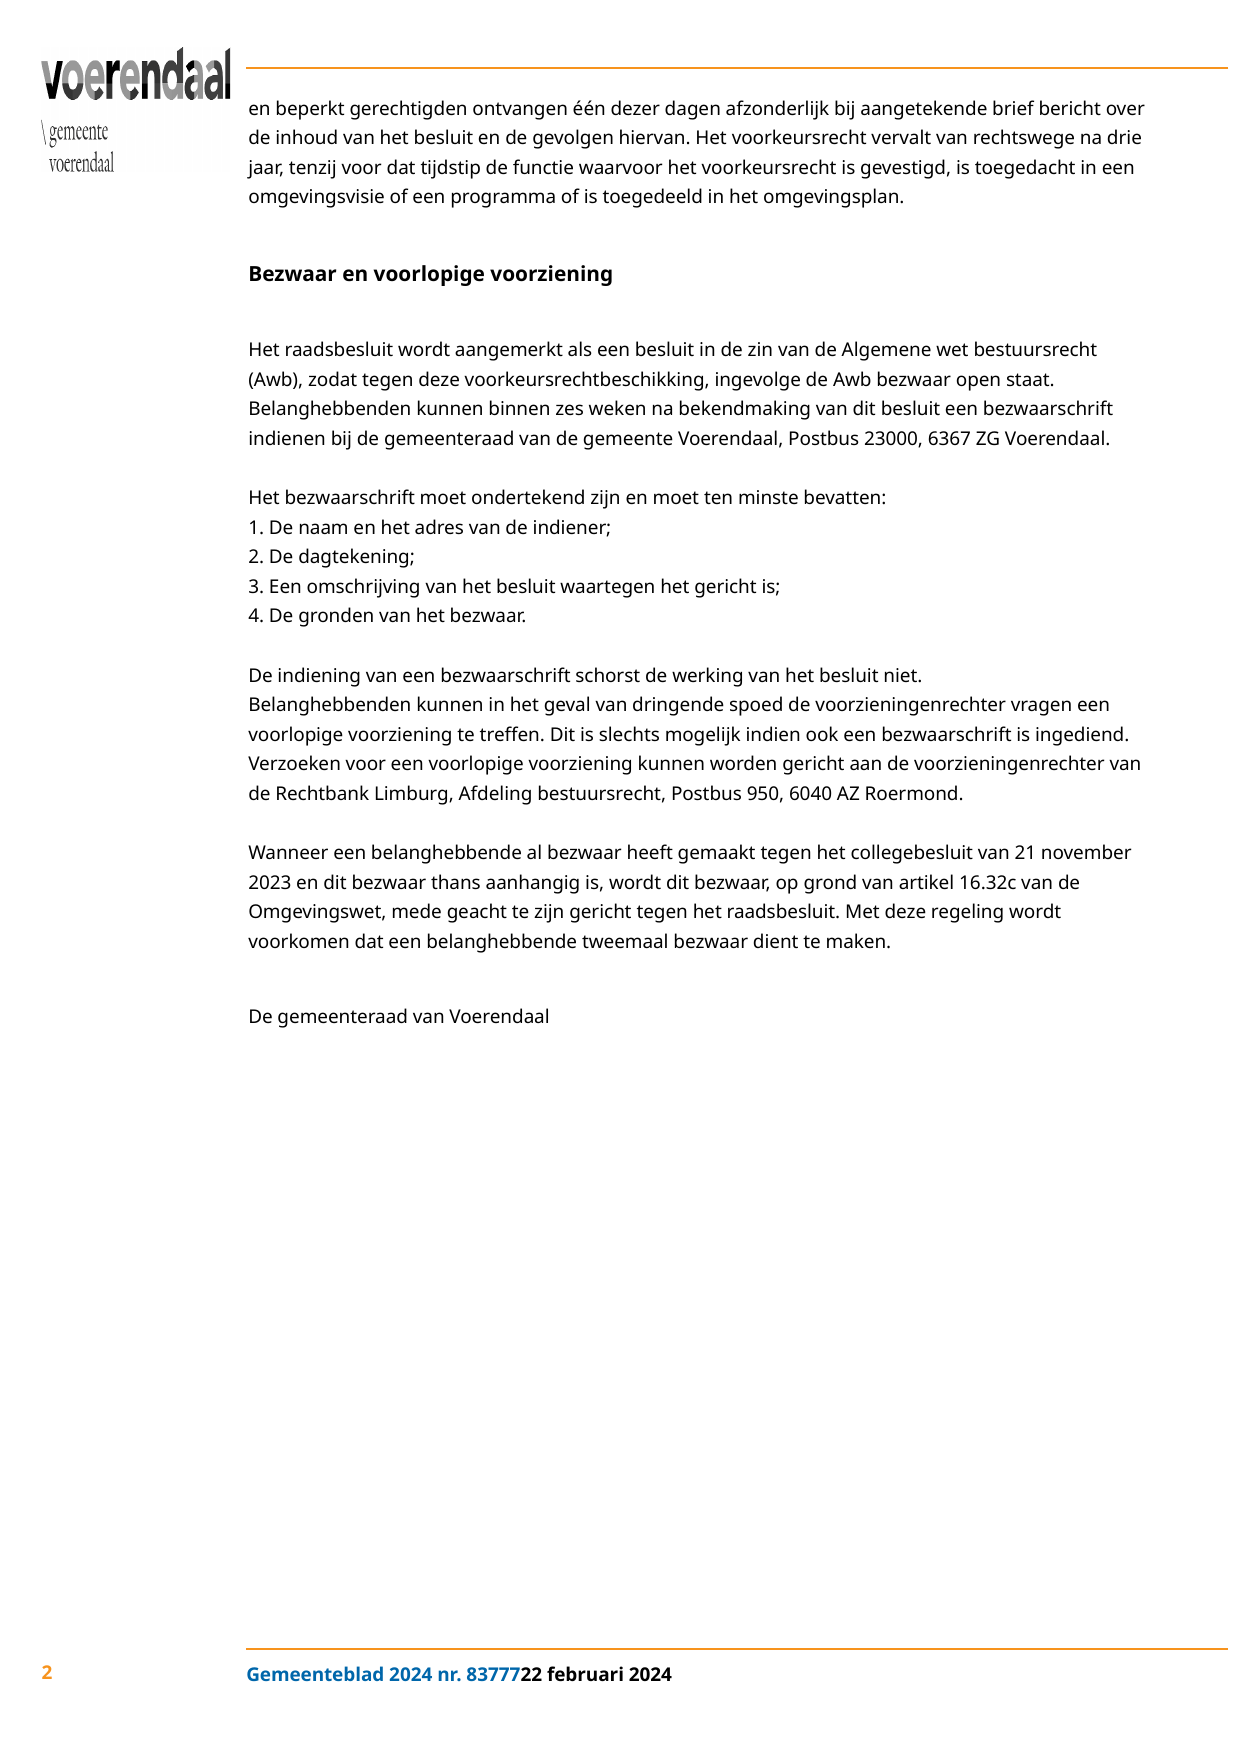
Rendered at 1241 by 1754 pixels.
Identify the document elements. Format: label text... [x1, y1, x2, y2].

text Belanghebbenden kunnen in het geval van dringende spoed de voorzieningenrechter vragen een voorlopige voorziening te treffen. Dit is slechts mogelijk indien ook een bezwaarschrift is ingediend. Verzoeken voor een voorlopige voorziening kunnen worden gericht aan de voorzieningenrechter van de Rechtbank Limburg, Afdeling bestuursrecht, Postbus 950, 6040 AZ Roermond. [248, 691, 1152, 806]
text Het bezwaarschrift moet ondertekend zijn en moet ten minste bevatten: [248, 484, 1152, 510]
text De indiening van een bezwaarschrift schorst de werking van het besluit niet. [248, 662, 1152, 688]
text 4. De gronden van het bezwaar. [248, 603, 1152, 628]
text Bezwaar en voorlopige voorziening [248, 259, 1152, 287]
text Wanneer een belanghebbende al bezwaar heeft gemaakt tegen het collegebesluit van 21 november 2023 en dit bezwaar thans aanhangig is, wordt dit bezwaar, op grond van artikel 16.32c van de Omgevingswet, mede geacht te zijn gericht tegen het raadsbesluit. Met deze regeling wordt voorkomen dat een belanghebbende tweemaal bezwaar dient te maken. [248, 839, 1152, 954]
picture [41, 47, 231, 172]
text De gemeenteraad van Voerendaal [248, 1003, 1152, 1029]
text 2. De dagtekening; [248, 543, 1152, 569]
text 3. Een omschrijving van het besluit waartegen het gericht is; [248, 573, 1152, 599]
text Het raadsbesluit wordt aangemerkt als een besluit in de zin van de Algemene wet bestuursrecht (Awb), zodat tegen deze voorkeursrechtbeschikking, ingevolge de Awb bezwaar open staat. Belanghebbenden kunnen binnen zes weken na bekendmaking van dit besluit een bezwaarschrift indienen bij de gemeenteraad van de gemeente Voerendaal, Postbus 23000, 6367 ZG Voerendaal. [248, 336, 1152, 451]
text en beperkt gerechtigden ontvangen één dezer dagen afzonderlijk bij aangetekende brief bericht over de inhoud van het besluit en de gevolgen hiervan. Het voorkeursrecht vervalt van rechtswege na drie jaar, tenzij voor dat tijdstip de functie waarvoor het voorkeursrecht is gevestigd, is toegedacht in een omgevingsvisie of een programma of is toegedeeld in het omgevingsplan. [248, 95, 1152, 209]
text 1. De naam en het adres van de indiener; [248, 514, 1152, 540]
